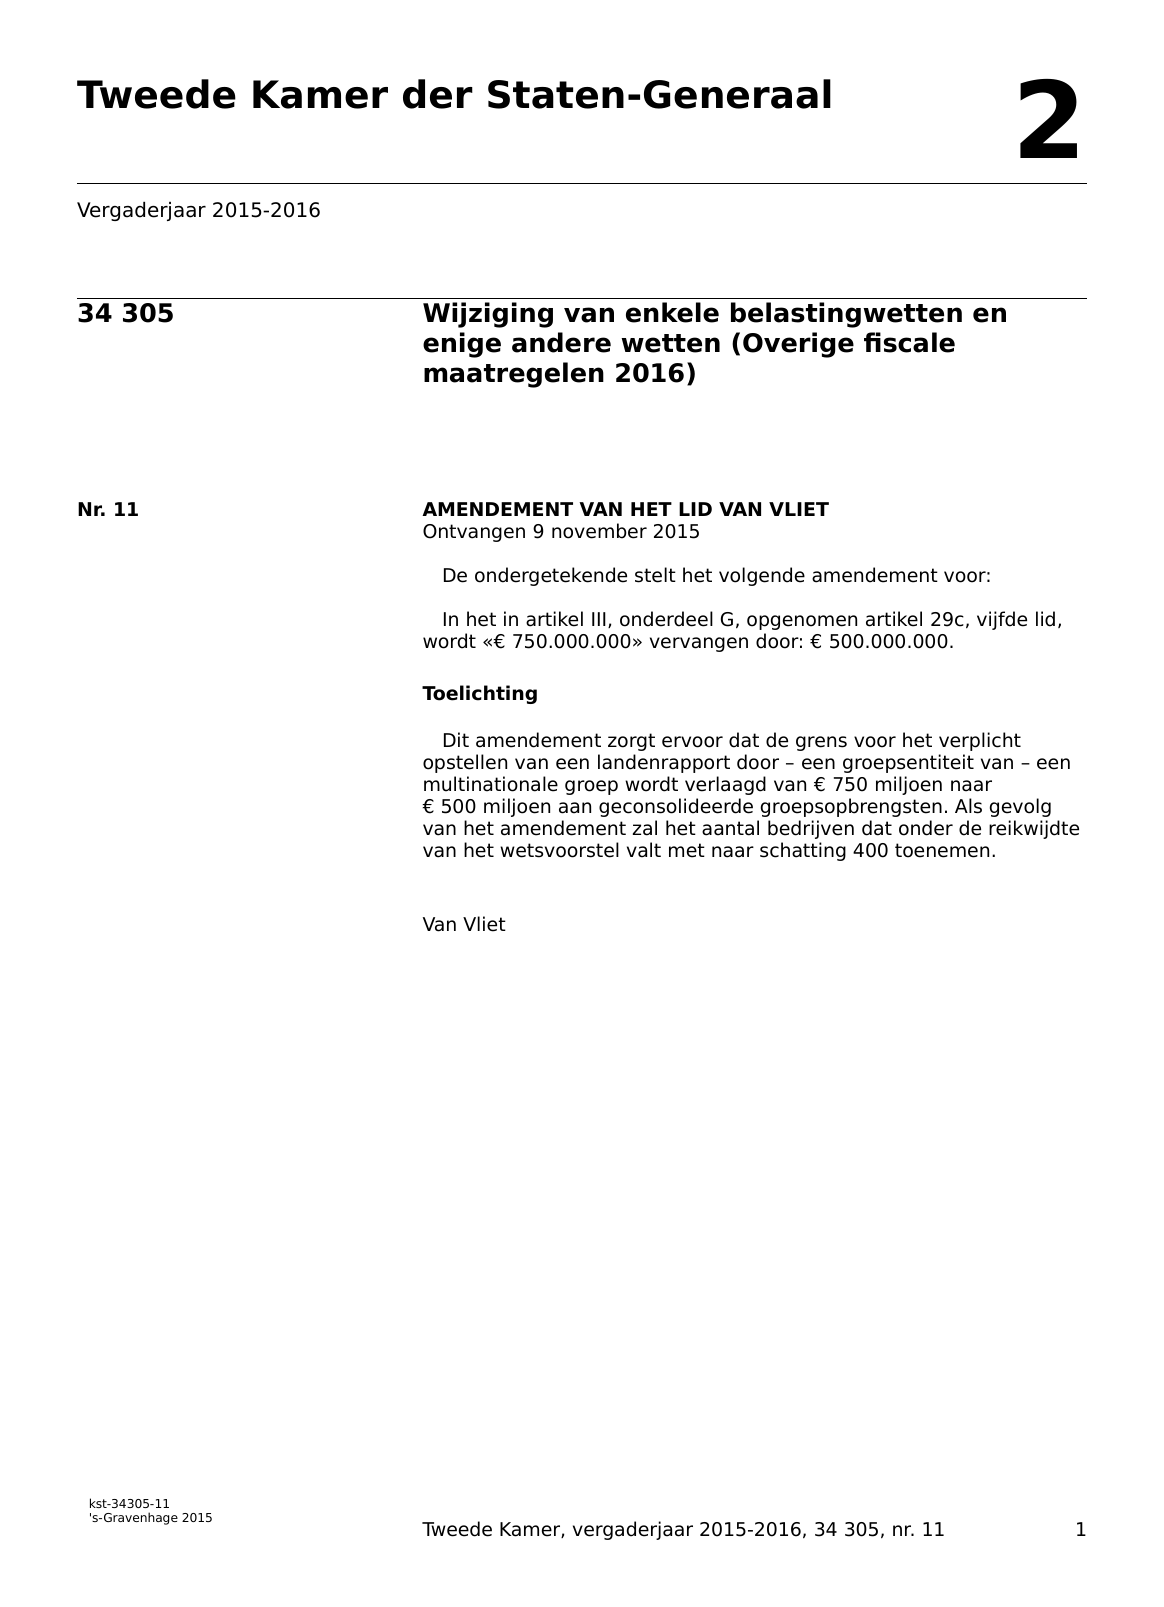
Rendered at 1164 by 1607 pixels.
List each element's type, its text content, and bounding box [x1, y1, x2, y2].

subtitle 34 305 Wijziging van enkele belastingwetten en enige andere wetten (Overige fiscale maatregelen 2016) [77, 299, 1087, 388]
table_header Tweede Kamer der Staten-Generaal [77, 59, 886, 183]
table_cell Vergaderjaar 2015-2016 [77, 184, 1087, 298]
text kst-34305-11 [88, 1497, 323, 1511]
text Van Vliet [422, 892, 1087, 936]
table_header 2 [886, 59, 1087, 183]
text Ontvangen 9 november 2015 [422, 521, 1087, 543]
text Dit amendement zorgt ervoor dat de grens voor het verplicht opstellen van een landenrapport door – een groepsentiteit van – een multinationale groep wordt verlaagd van € 750 miljoen naar € 500 miljoen aan geconsolideerde groepsopbrengsten. Als gevolg van het amendement zal het aantal bedrijven dat onder de reikwijdte van het wetsvoorstel valt met naar schatting 400 toenemen. [422, 730, 1087, 862]
subtitle Nr. 11 AMENDEMENT VAN HET LID VAN VLIET [77, 499, 1087, 521]
text De ondergetekende stelt het volgende amendement voor: [422, 565, 1087, 587]
subtitle Toelichting [422, 683, 1087, 705]
text 's-Gravenhage 2015 [88, 1511, 323, 1525]
text In het in artikel III, onderdeel G, opgenomen artikel 29c, vijfde lid, wordt «€ 750.000.000» vervangen door: € 500.000.000. [422, 609, 1087, 653]
